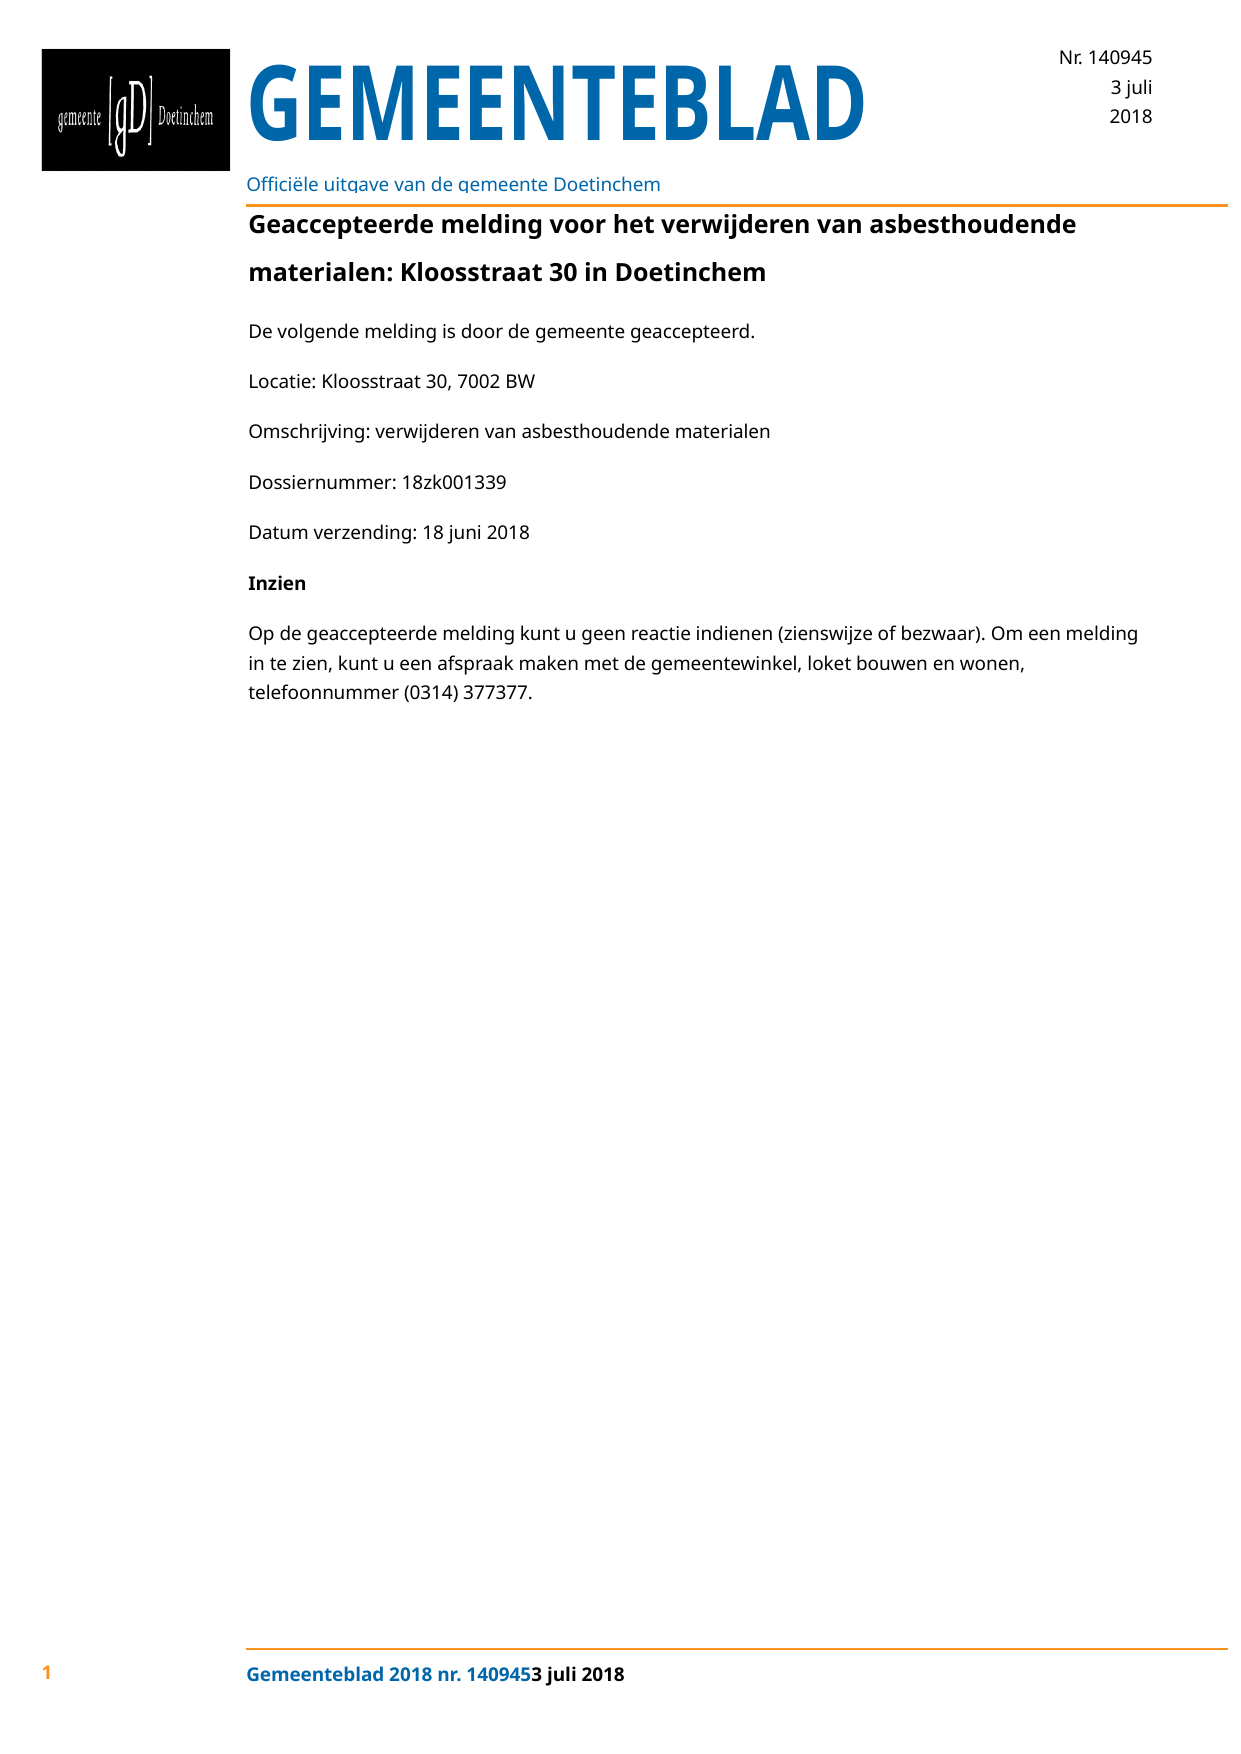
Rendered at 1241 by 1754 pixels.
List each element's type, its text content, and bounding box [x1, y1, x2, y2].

text Datum verzending: 18 juni 2018 [248, 519, 1152, 545]
text De volgende melding is door de gemeente geaccepteerd. [248, 318, 1152, 344]
text Locatie: Kloosstraat 30, 7002 BW [248, 368, 1152, 394]
picture [41, 47, 231, 172]
text Geaccepteerde melding voor het verwijderen van asbesthoudende materialen: Kloosstraat 30 in Doetinchem [248, 207, 1152, 288]
text Omschrijving: verwijderen van asbesthoudende materialen [248, 419, 1152, 444]
text Op de geaccepteerde melding kunt u geen reactie indienen (zienswijze of bezwaar). Om een melding in te zien, kunt u een afspraak maken met de gemeentewinkel, loket bouwen en wonen, telefoonnummer (0314) 377377. [248, 620, 1152, 705]
text Inzien [248, 570, 1152, 596]
text Dossiernummer: 18zk001339 [248, 469, 1152, 495]
